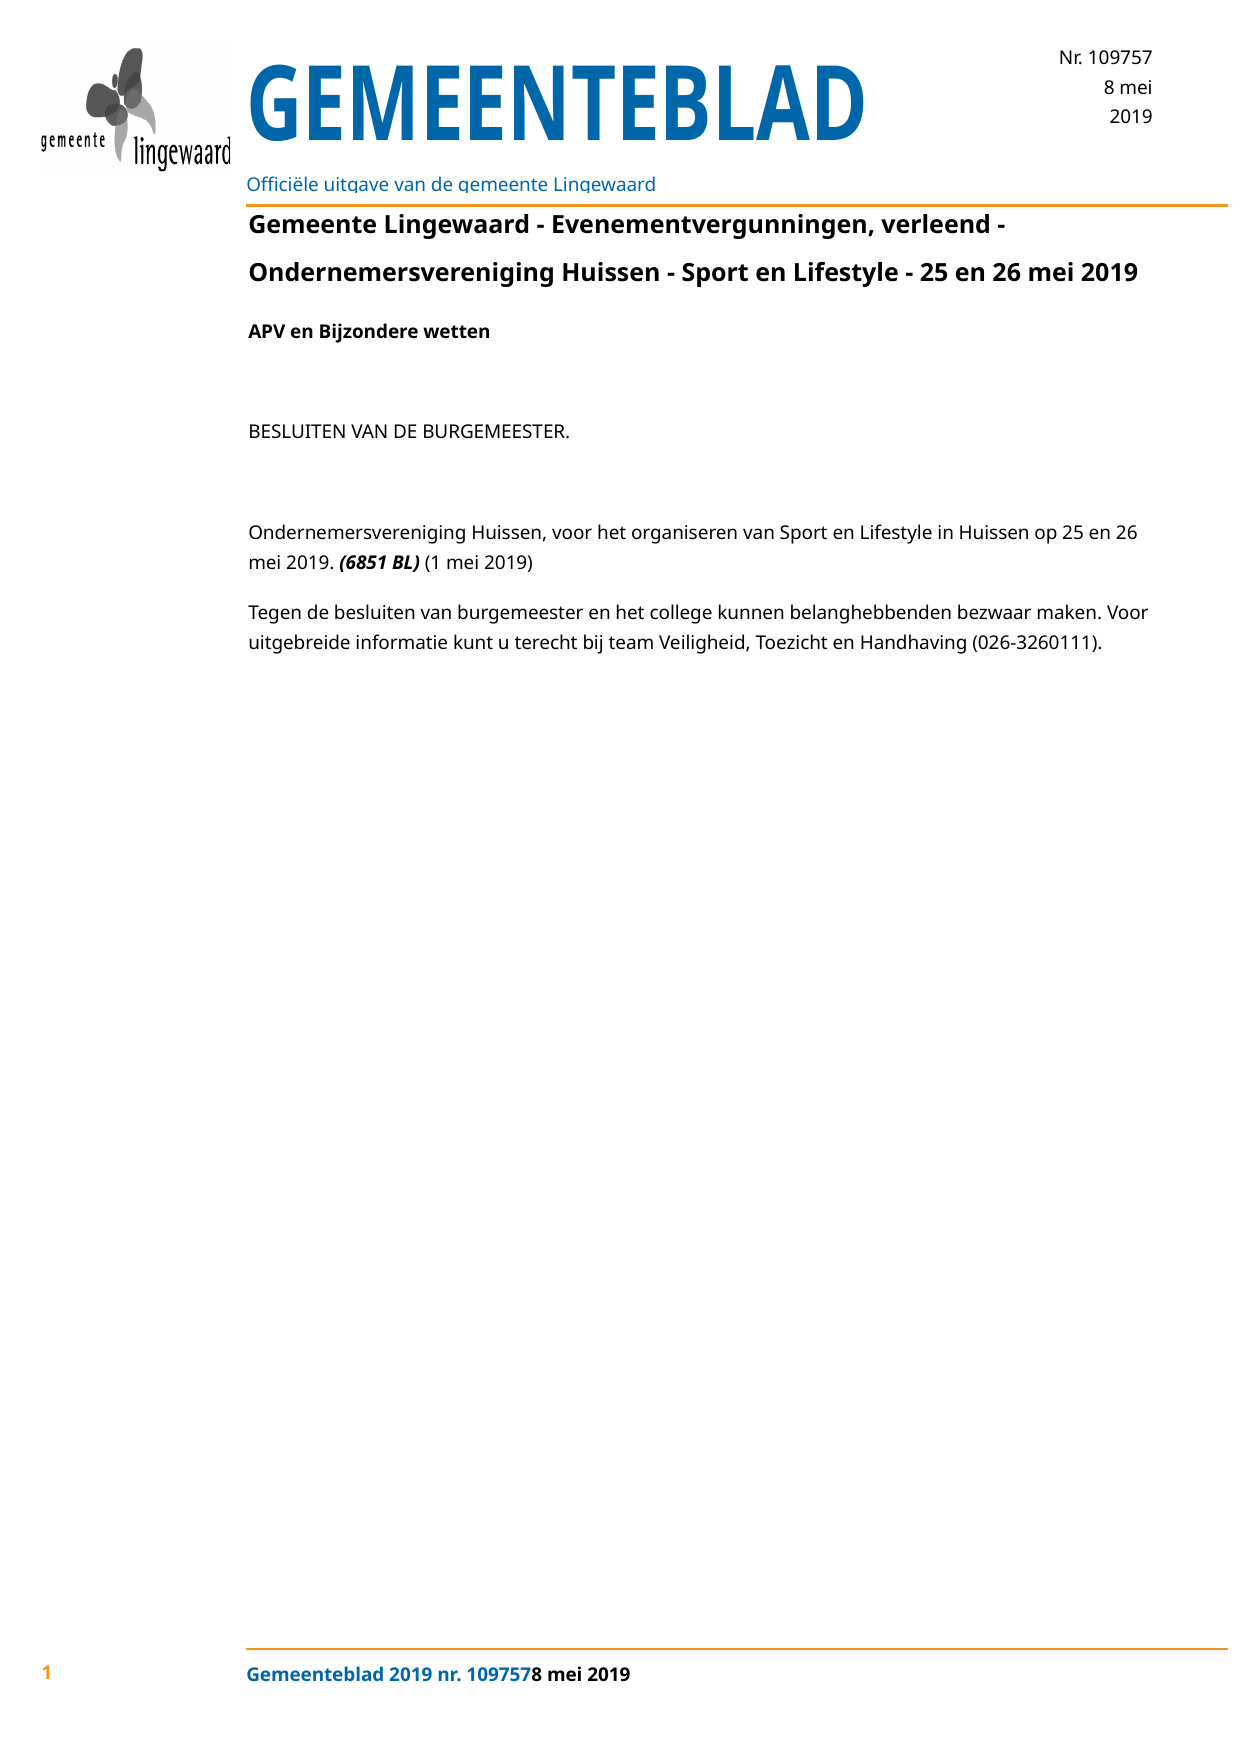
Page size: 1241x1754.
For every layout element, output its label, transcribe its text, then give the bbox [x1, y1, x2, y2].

text Ondernemersvereniging Huissen, voor het organiseren van Sport en Lifestyle in Huissen op 25 en 26 mei 2019. (6851 BL) (1 mei 2019) [248, 519, 1152, 575]
text Tegen de besluiten van burgemeester en het college kunnen belanghebbenden bezwaar maken. Voor uitgebreide informatie kunt u terecht bij team Veiligheid, Toezicht en Handhaving (026-3260111). [248, 599, 1152, 655]
picture [41, 47, 231, 172]
text Gemeente Lingewaard - Evenementvergunningen, verleend - Ondernemersvereniging Huissen - Sport en Lifestyle - 25 en 26 mei 2019 [248, 207, 1152, 288]
text APV en Bijzondere wetten [248, 318, 1152, 344]
text BESLUITEN VAN DE BURGEMEESTER. [248, 419, 1152, 444]
